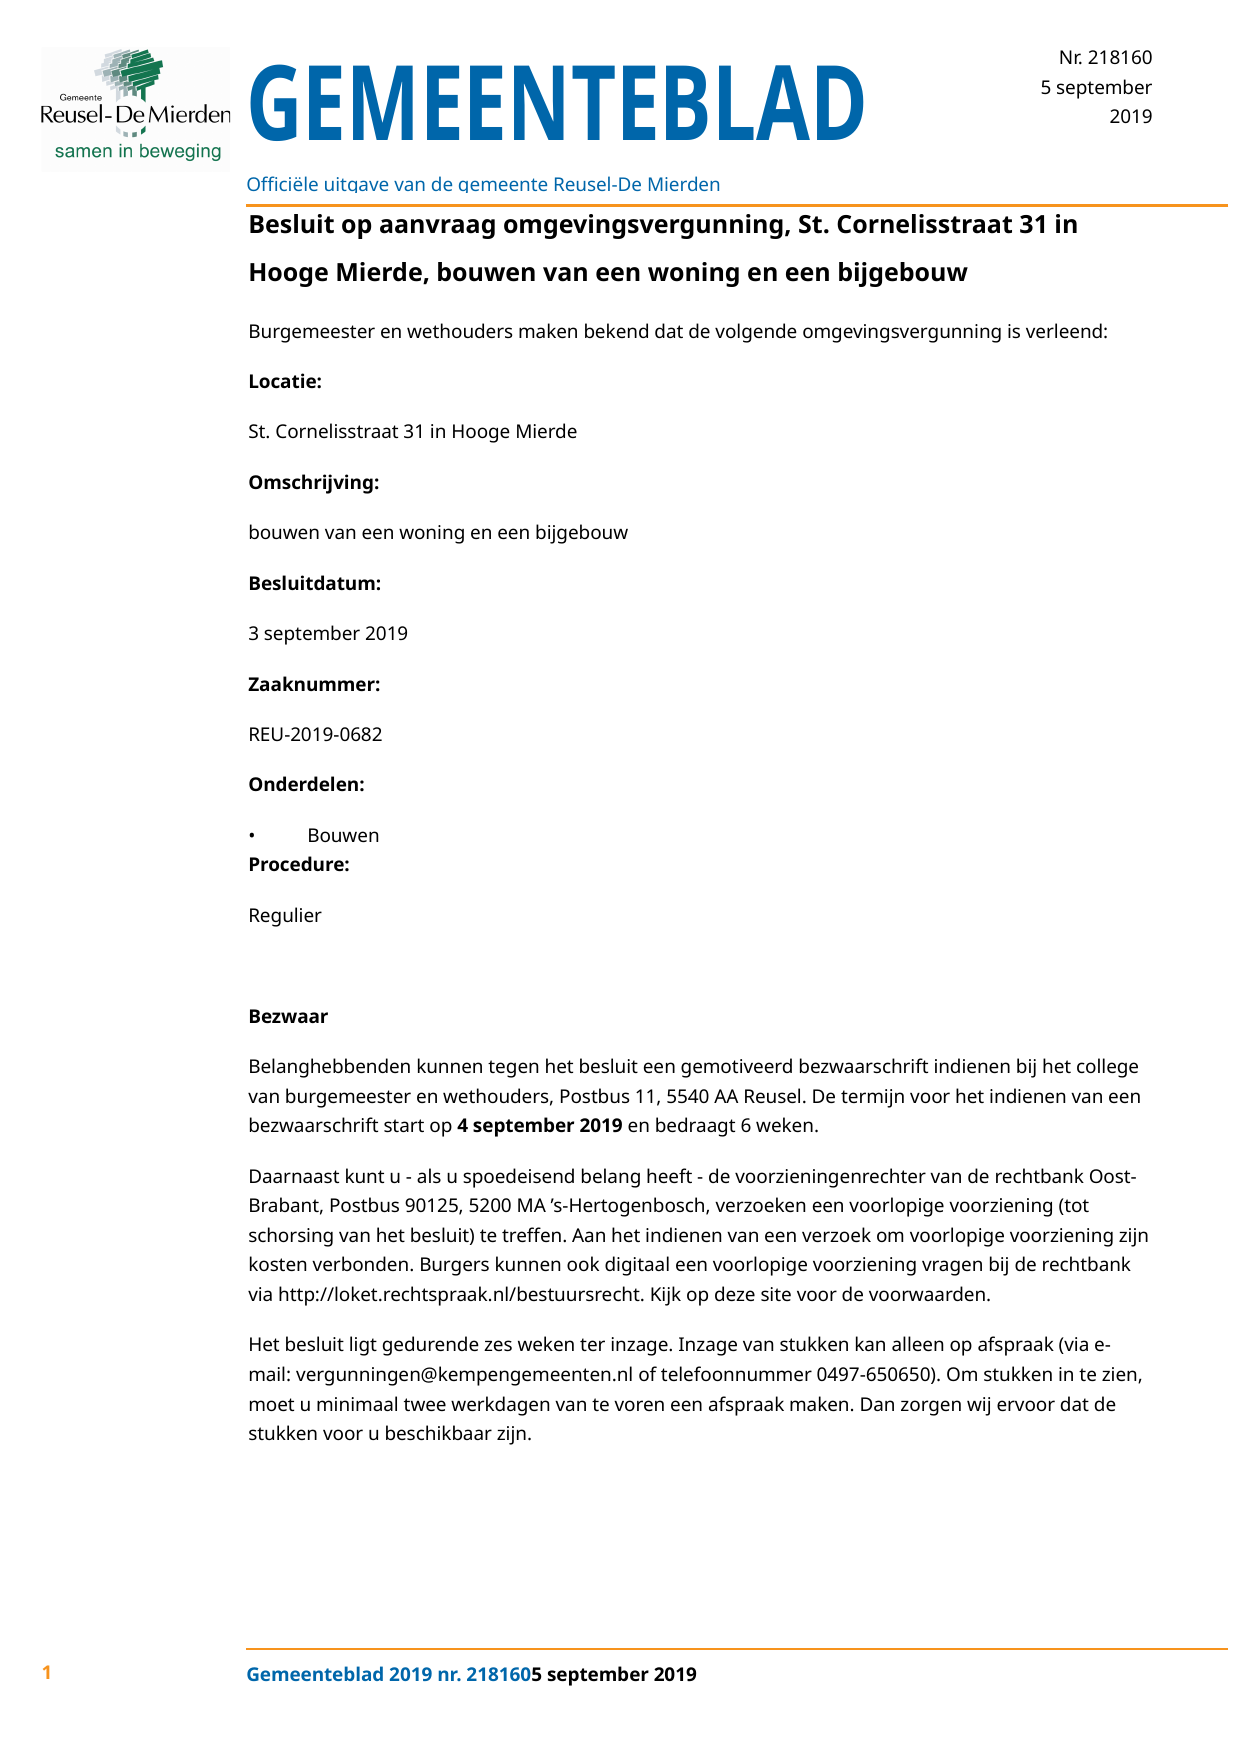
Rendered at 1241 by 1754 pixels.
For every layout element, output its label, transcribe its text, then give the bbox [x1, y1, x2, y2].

text Locatie: [248, 368, 1152, 394]
text Besluitdatum: [248, 570, 1152, 596]
text bouwen van een woning en een bijgebouw [248, 519, 1152, 545]
text St. Cornelisstraat 31 in Hooge Mierde [248, 419, 1152, 444]
text Belanghebbenden kunnen tegen het besluit een gemotiveerd bezwaarschrift indienen bij het college van burgemeester en wethouders, Postbus 11, 5540 AA Reusel. De termijn voor het indienen van een bezwaarschrift start op 4 september 2019 en bedraagt 6 weken. [248, 1053, 1152, 1138]
text Daarnaast kunt u - als u spoedeisend belang heeft - de voorzieningenrechter van de rechtbank Oost-Brabant, Postbus 90125, 5200 MA ’s-Hertogenbosch, verzoeken een voorlopige voorziening (tot schorsing van het besluit) te treffen. Aan het indienen van een verzoek om voorlopige voorziening zijn kosten verbonden. Burgers kunnen ook digitaal een voorlopige voorziening vragen bij de rechtbank via http://loket.rechtspraak.nl/bestuursrecht. Kijk op deze site voor de voorwaarden. [248, 1163, 1152, 1307]
picture [41, 47, 231, 172]
text Zaaknummer: [248, 671, 1152, 697]
text 3 september 2019 [248, 620, 1152, 646]
text Besluit op aanvraag omgevingsvergunning, St. Cornelisstraat 31 in Hooge Mierde, bouwen van een woning en een bijgebouw [248, 207, 1152, 288]
text REU-2019-0682 [248, 721, 1152, 747]
text Omschrijving: [248, 469, 1152, 495]
text Regulier [248, 902, 1152, 928]
list Bouwen [248, 822, 1152, 848]
text Onderdelen: [248, 772, 1152, 797]
text Procedure: [248, 852, 1152, 877]
text Het besluit ligt gedurende zes weken ter inzage. Inzage van stukken kan alleen op afspraak (via e-mail: vergunningen@kempengemeenten.nl of telefoonnummer 0497-650650). Om stukken in te zien, moet u minimaal twee werkdagen van te voren een afspraak maken. Dan zorgen wij ervoor dat de stukken voor u beschikbaar zijn. [248, 1332, 1152, 1446]
text Burgemeester en wethouders maken bekend dat de volgende omgevingsvergunning is verleend: [248, 318, 1152, 344]
text Bezwaar [248, 1003, 1152, 1029]
